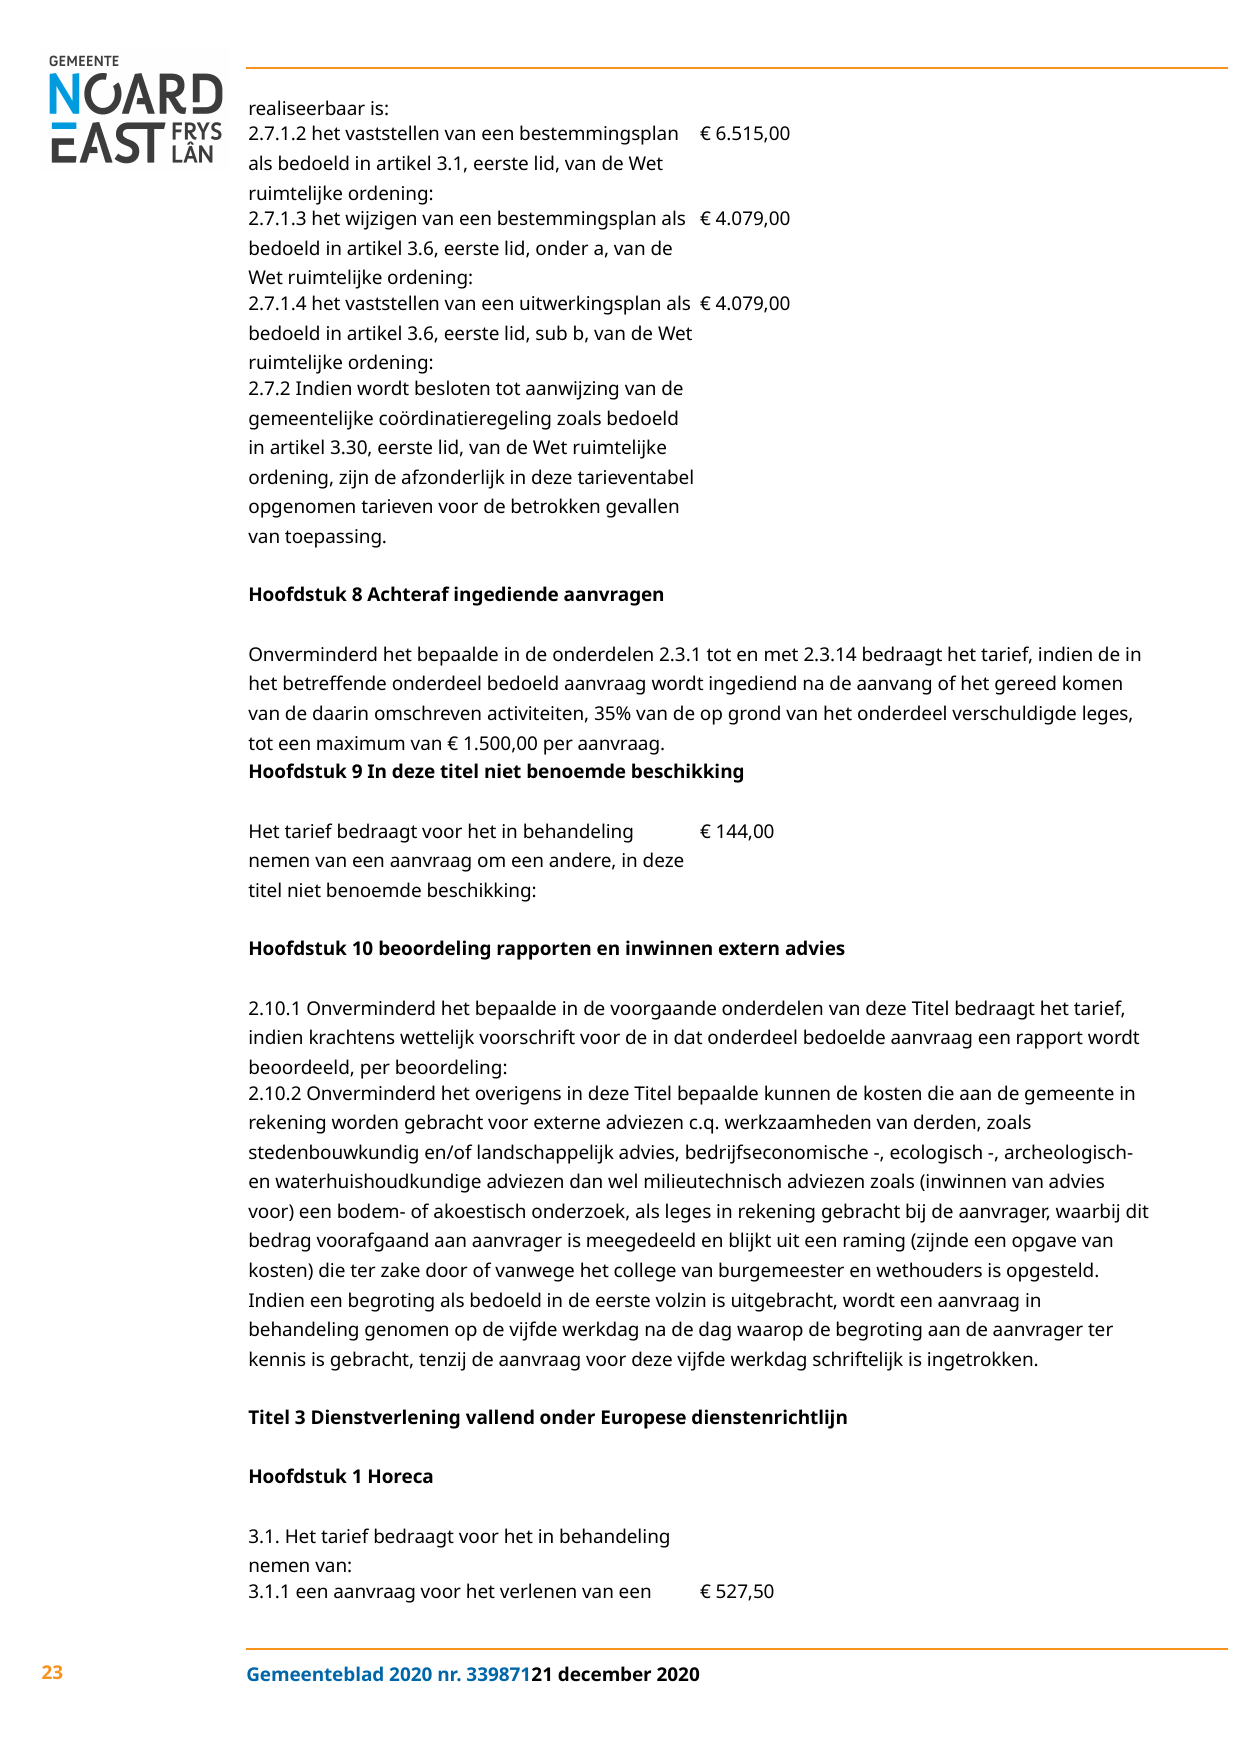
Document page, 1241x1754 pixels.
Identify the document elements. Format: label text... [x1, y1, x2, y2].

table_cell [700, 375, 1152, 549]
table_cell [700, 95, 1152, 121]
table_header 3.1. Het tarief bedraagt voor het in behandeling nemen van: [248, 1523, 700, 1578]
table_cell 2.7.1.4 het vaststellen van een uitwerkingsplan als bedoeld in artikel 3.6, eerste lid, sub b, van de Wet ruimtelijke ordening: [248, 290, 700, 375]
text Hoofdstuk 9 In deze titel niet benoemde beschikking [248, 759, 1152, 784]
text Titel 3 Dienstverlening vallend onder Europese dienstenrichtlijn [248, 1404, 1152, 1430]
table_header Onverminderd het bepaalde in de onderdelen 2.3.1 tot en met 2.3.14 bedraagt het tarief, indien de in het betreffende onderdeel bedoeld aanvraag wordt ingediend na de aanvang of het gereed komen van de daarin omschreven activiteiten, 35% van de op grond van het onderdeel verschuldigde leges, tot een maximum van € 1.500,00 per aanvraag. [248, 641, 1152, 755]
table_header € 144,00 [700, 818, 1152, 903]
table_cell 2.7.2 Indien wordt besloten tot aanwijzing van de gemeentelijke coördinatieregeling zoals bedoeld in artikel 3.30, eerste lid, van de Wet ruimtelijke ordening, zijn de afzonderlijk in deze tarieventabel opgenomen tarieven voor de betrokken gevallen van toepassing. [248, 375, 700, 549]
table_header [700, 1523, 1152, 1578]
table_cell 2.7.1.3 het wijzigen van een bestemmingsplan als bedoeld in artikel 3.6, eerste lid, onder a, van de Wet ruimtelijke ordening: [248, 205, 700, 290]
table_cell € 4.079,00 [700, 205, 1152, 290]
picture [41, 47, 231, 172]
table_cell 3.1.1 een aanvraag voor het verlenen van een [248, 1578, 700, 1604]
table_cell 2.7.1.2 het vaststellen van een bestemmingsplan als bedoeld in artikel 3.1, eerste lid, van de Wet ruimtelijke ordening: [248, 121, 700, 205]
table_header Het tarief bedraagt voor het in behandeling nemen van een aanvraag om een andere, in deze titel niet benoemde beschikking: [248, 818, 700, 903]
text Hoofdstuk 1 Horeca [248, 1464, 1152, 1489]
table_cell € 6.515,00 [700, 121, 1152, 205]
table_header 2.10.1 Onverminderd het bepaalde in de voorgaande onderdelen van deze Titel bedraagt het tarief, indien krachtens wettelijk voorschrift voor de in dat onderdeel bedoelde aanvraag een rapport wordt beoordeeld, per beoordeling: [248, 995, 1152, 1080]
text Hoofdstuk 8 Achteraf ingediende aanvragen [248, 582, 1152, 607]
table_cell realiseerbaar is: [248, 95, 700, 121]
text Hoofdstuk 10 beoordeling rapporten en inwinnen extern advies [248, 936, 1152, 961]
table_cell 2.10.2 Onverminderd het overigens in deze Titel bepaalde kunnen de kosten die aan de gemeente in rekening worden gebracht voor externe adviezen c.q. werkzaamheden van derden, zoals stedenbouwkundig en/of landschappelijk advies, bedrijfseconomische -, ecologisch -, archeologisch- en waterhuishoudkundige adviezen dan wel milieutechnisch adviezen zoals (inwinnen van advies voor) een bodem- of akoestisch onderzoek, als leges in rekening gebracht bij de aanvrager, waarbij dit bedrag voorafgaand aan aanvrager is meegedeeld en blijkt uit een raming (zijnde een opgave van kosten) die ter zake door of vanwege het college van burgemeester en wethouders is opgesteld. Indien een begroting als bedoeld in de eerste volzin is uitgebracht, wordt een aanvraag in behandeling genomen op de vijfde werkdag na de dag waarop de begroting aan de aanvrager ter kennis is gebracht, tenzij de aanvraag voor deze vijfde werkdag schriftelijk is ingetrokken. [248, 1080, 1152, 1372]
table_cell € 527,50 [700, 1578, 1152, 1604]
table_cell € 4.079,00 [700, 290, 1152, 375]
